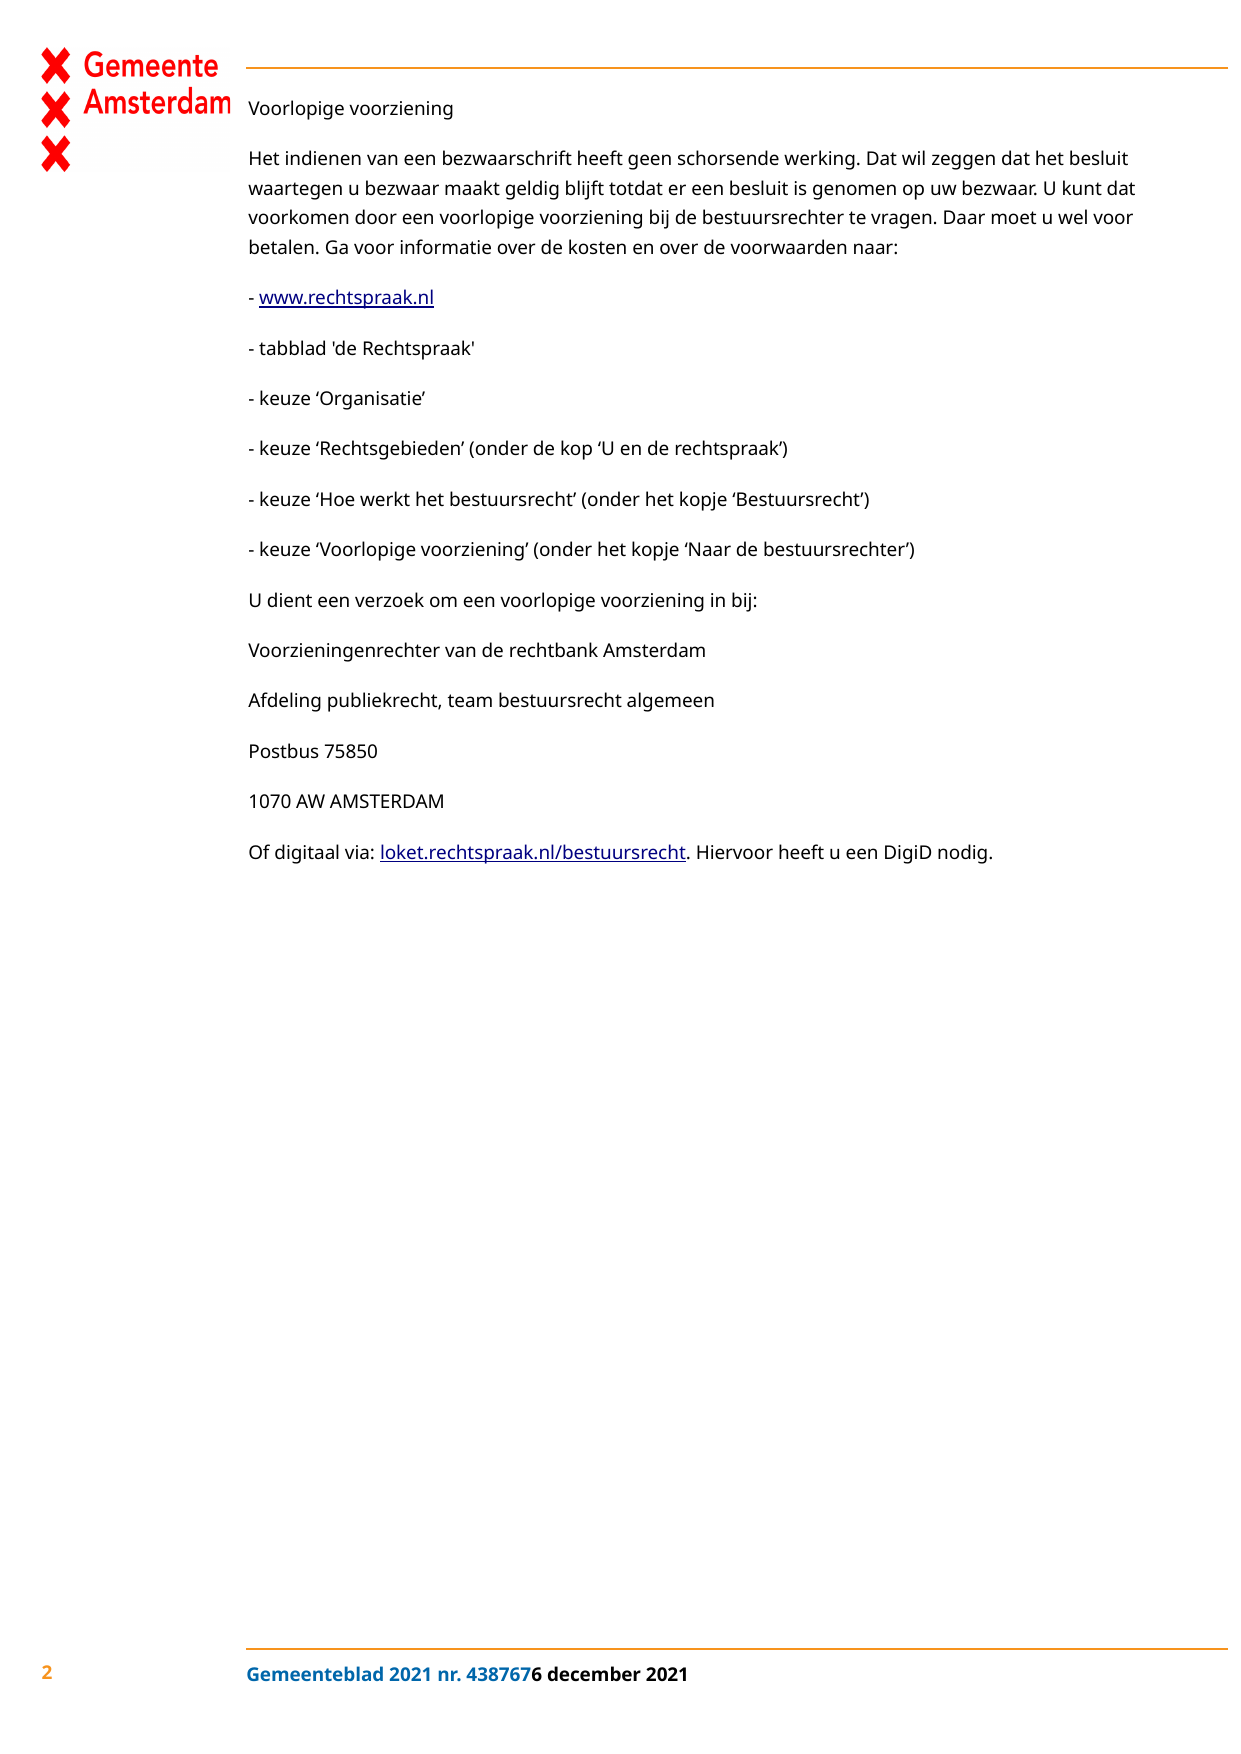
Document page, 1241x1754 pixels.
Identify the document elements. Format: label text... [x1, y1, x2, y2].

text Voorzieningenrechter van de rechtbank Amsterdam [248, 637, 1152, 663]
text - keuze ‘Rechtsgebieden’ (onder de kop ‘U en de rechtspraak’) [248, 436, 1152, 461]
text Het indienen van een bezwaarschrift heeft geen schorsende werking. Dat wil zeggen dat het besluit waartegen u bezwaar maakt geldig blijft totdat er een besluit is genomen op uw bezwaar. U kunt dat voorkomen door een voorlopige voorziening bij de bestuursrechter te vragen. Daar moet u wel voor betalen. Ga voor informatie over de kosten en over de voorwaarden naar: [248, 145, 1152, 260]
text - keuze ‘Hoe werkt het bestuursrecht’ (onder het kopje ‘Bestuursrecht’) [248, 486, 1152, 512]
text Afdeling publiekrecht, team bestuursrecht algemeen [248, 688, 1152, 713]
text - tabblad 'de Rechtspraak' [248, 335, 1152, 361]
picture [41, 47, 231, 172]
text - keuze ‘Voorlopige voorziening’ (onder het kopje ‘Naar de bestuursrechter’) [248, 536, 1152, 562]
text - www.rechtspraak.nl [248, 284, 1152, 310]
text U dient een verzoek om een voorlopige voorziening in bij: [248, 587, 1152, 613]
text Of digitaal via: loket.rechtspraak.nl/bestuursrecht. Hiervoor heeft u een DigiD nodig. [248, 839, 1152, 865]
text - keuze ‘Organisatie’ [248, 385, 1152, 411]
text Postbus 75850 [248, 738, 1152, 764]
text 1070 AW AMSTERDAM [248, 788, 1152, 814]
text Voorlopige voorziening [248, 95, 1152, 121]
